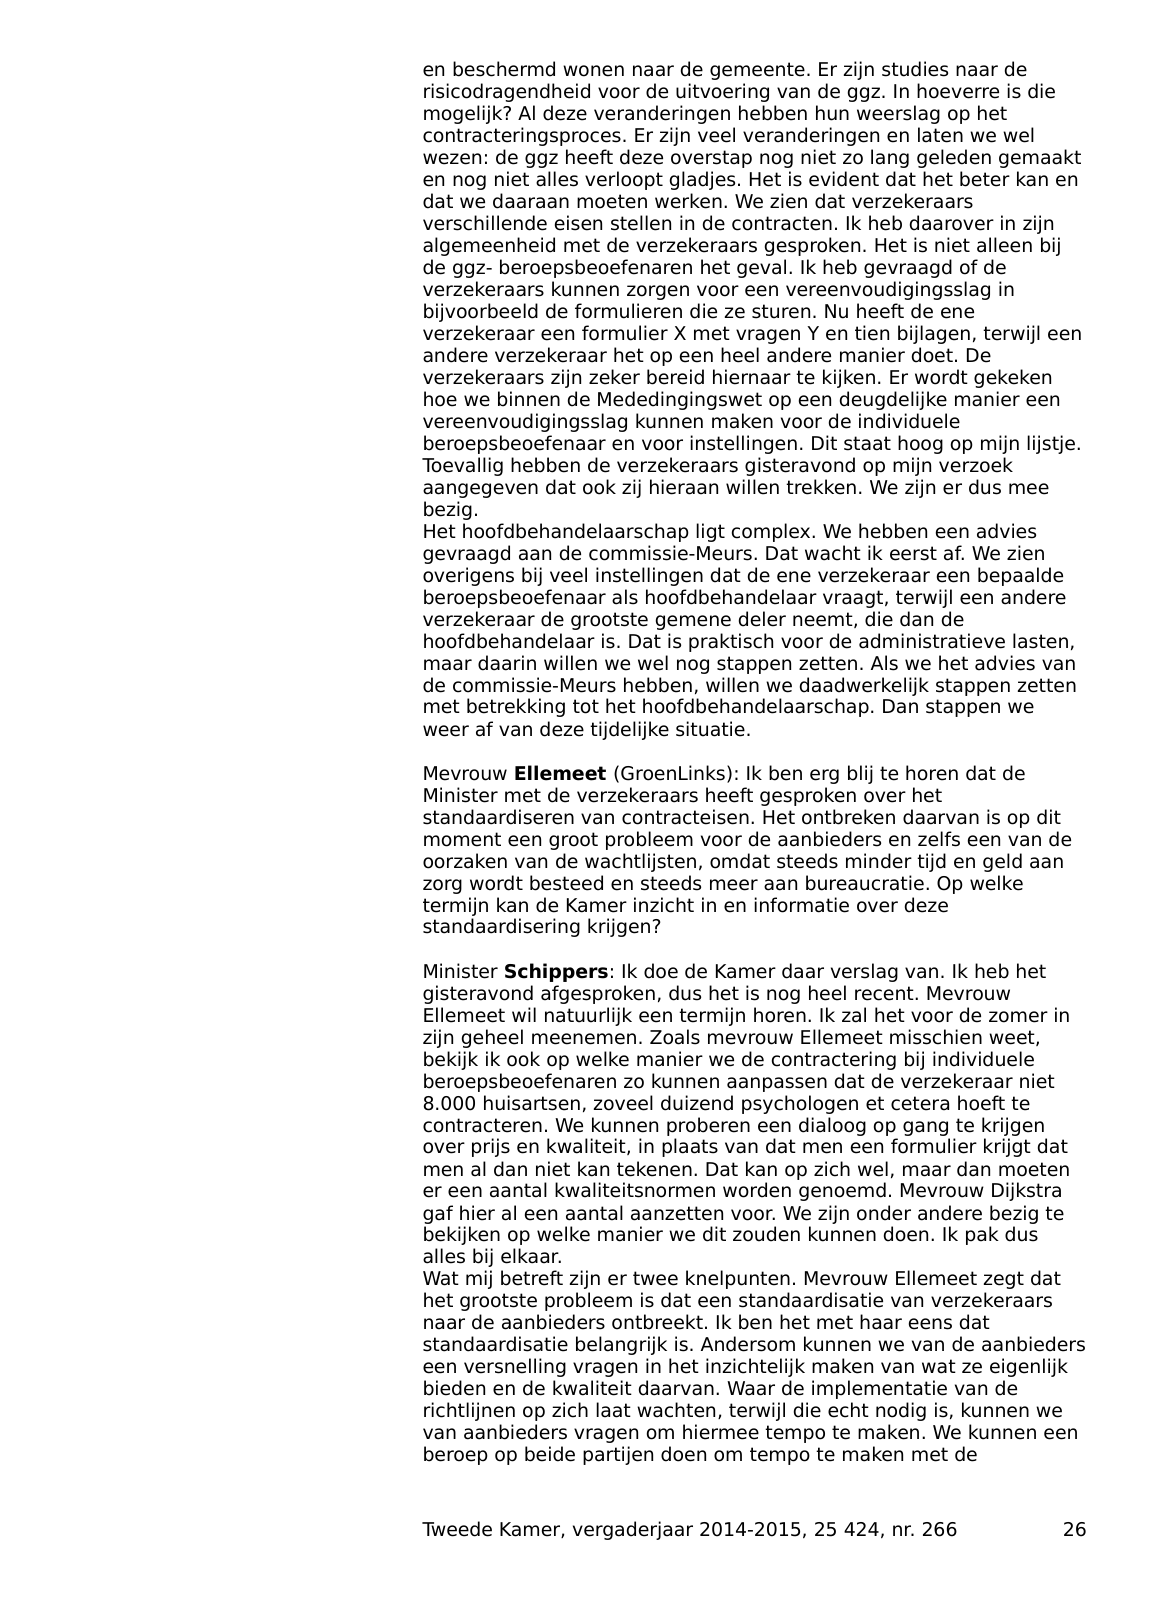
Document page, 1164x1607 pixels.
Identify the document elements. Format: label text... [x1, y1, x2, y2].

text en beschermd wonen naar de gemeente. Er zijn studies naar de risicodragendheid voor de uitvoering van de ggz. In hoeverre is die mogelijk? Al deze veranderingen hebben hun weerslag op het contracteringsproces. Er zijn veel veranderingen en laten we wel wezen: de ggz heeft deze overstap nog niet zo lang geleden gemaakt en nog niet alles verloopt gladjes. Het is evident dat het beter kan en dat we daaraan moeten werken. We zien dat verzekeraars verschillende eisen stellen in de contracten. Ik heb daarover in zijn algemeenheid met de verzekeraars gesproken. Het is niet alleen bij de ggz- beroepsbeoefenaren het geval. Ik heb gevraagd of de verzekeraars kunnen zorgen voor een vereenvoudigingsslag in bijvoorbeeld de formulieren die ze sturen. Nu heeft de ene verzekeraar een formulier X met vragen Y en tien bijlagen, terwijl een andere verzekeraar het op een heel andere manier doet. De verzekeraars zijn zeker bereid hiernaar te kijken. Er wordt gekeken hoe we binnen de Mededingingswet op een deugdelijke manier een vereenvoudigingsslag kunnen maken voor de individuele beroepsbeoefenaar en voor instellingen. Dit staat hoog op mijn lijstje. Toevallig hebben de verzekeraars gisteravond op mijn verzoek aangegeven dat ook zij hieraan willen trekken. We zijn er dus mee bezig. [422, 59, 1087, 521]
text Mevrouw Ellemeet (GroenLinks): Ik ben erg blij te horen dat de Minister met de verzekeraars heeft gesproken over het standaardiseren van contracteisen. Het ontbreken daarvan is op dit moment een groot probleem voor de aanbieders en zelfs een van de oorzaken van de wachtlijsten, omdat steeds minder tijd en geld aan zorg wordt besteed en steeds meer aan bureaucratie. Op welke termijn kan de Kamer inzicht in en informatie over deze standaardisering krijgen? [422, 763, 1087, 938]
text Wat mij betreft zijn er twee knelpunten. Mevrouw Ellemeet zegt dat het grootste probleem is dat een standaardisatie van verzekeraars naar de aanbieders ontbreekt. Ik ben het met haar eens dat standaardisatie belangrijk is. Andersom kunnen we van de aanbieders een versnelling vragen in het inzichtelijk maken van wat ze eigenlijk bieden en de kwaliteit daarvan. Waar de implementatie van de richtlijnen op zich laat wachten, terwijl die echt nodig is, kunnen we van aanbieders vragen om hiermee tempo te maken. We kunnen een beroep op beide partijen doen om tempo te maken met de [422, 1268, 1087, 1466]
text Minister Schippers: Ik doe de Kamer daar verslag van. Ik heb het gisteravond afgesproken, dus het is nog heel recent. Mevrouw Ellemeet wil natuurlijk een termijn horen. Ik zal het voor de zomer in zijn geheel meenemen. Zoals mevrouw Ellemeet misschien weet, bekijk ik ook op welke manier we de contractering bij individuele beroepsbeoefenaren zo kunnen aanpassen dat de verzekeraar niet 8.000 huisartsen, zoveel duizend psychologen et cetera hoeft te contracteren. We kunnen proberen een dialoog op gang te krijgen over prijs en kwaliteit, in plaats van dat men een formulier krijgt dat men al dan niet kan tekenen. Dat kan op zich wel, maar dan moeten er een aantal kwaliteitsnormen worden genoemd. Mevrouw Dijkstra gaf hier al een aantal aanzetten voor. We zijn onder andere bezig te bekijken op welke manier we dit zouden kunnen doen. Ik pak dus alles bij elkaar. [422, 961, 1087, 1268]
text Het hoofdbehandelaarschap ligt complex. We hebben een advies gevraagd aan de commissie-Meurs. Dat wacht ik eerst af. We zien overigens bij veel instellingen dat de ene verzekeraar een bepaalde beroepsbeoefenaar als hoofdbehandelaar vraagt, terwijl een andere verzekeraar de grootste gemene deler neemt, die dan de hoofdbehandelaar is. Dat is praktisch voor de administratieve lasten, maar daarin willen we wel nog stappen zetten. Als we het advies van de commissie-Meurs hebben, willen we daadwerkelijk stappen zetten met betrekking tot het hoofdbehandelaarschap. Dan stappen we weer af van deze tijdelijke situatie. [422, 521, 1087, 740]
